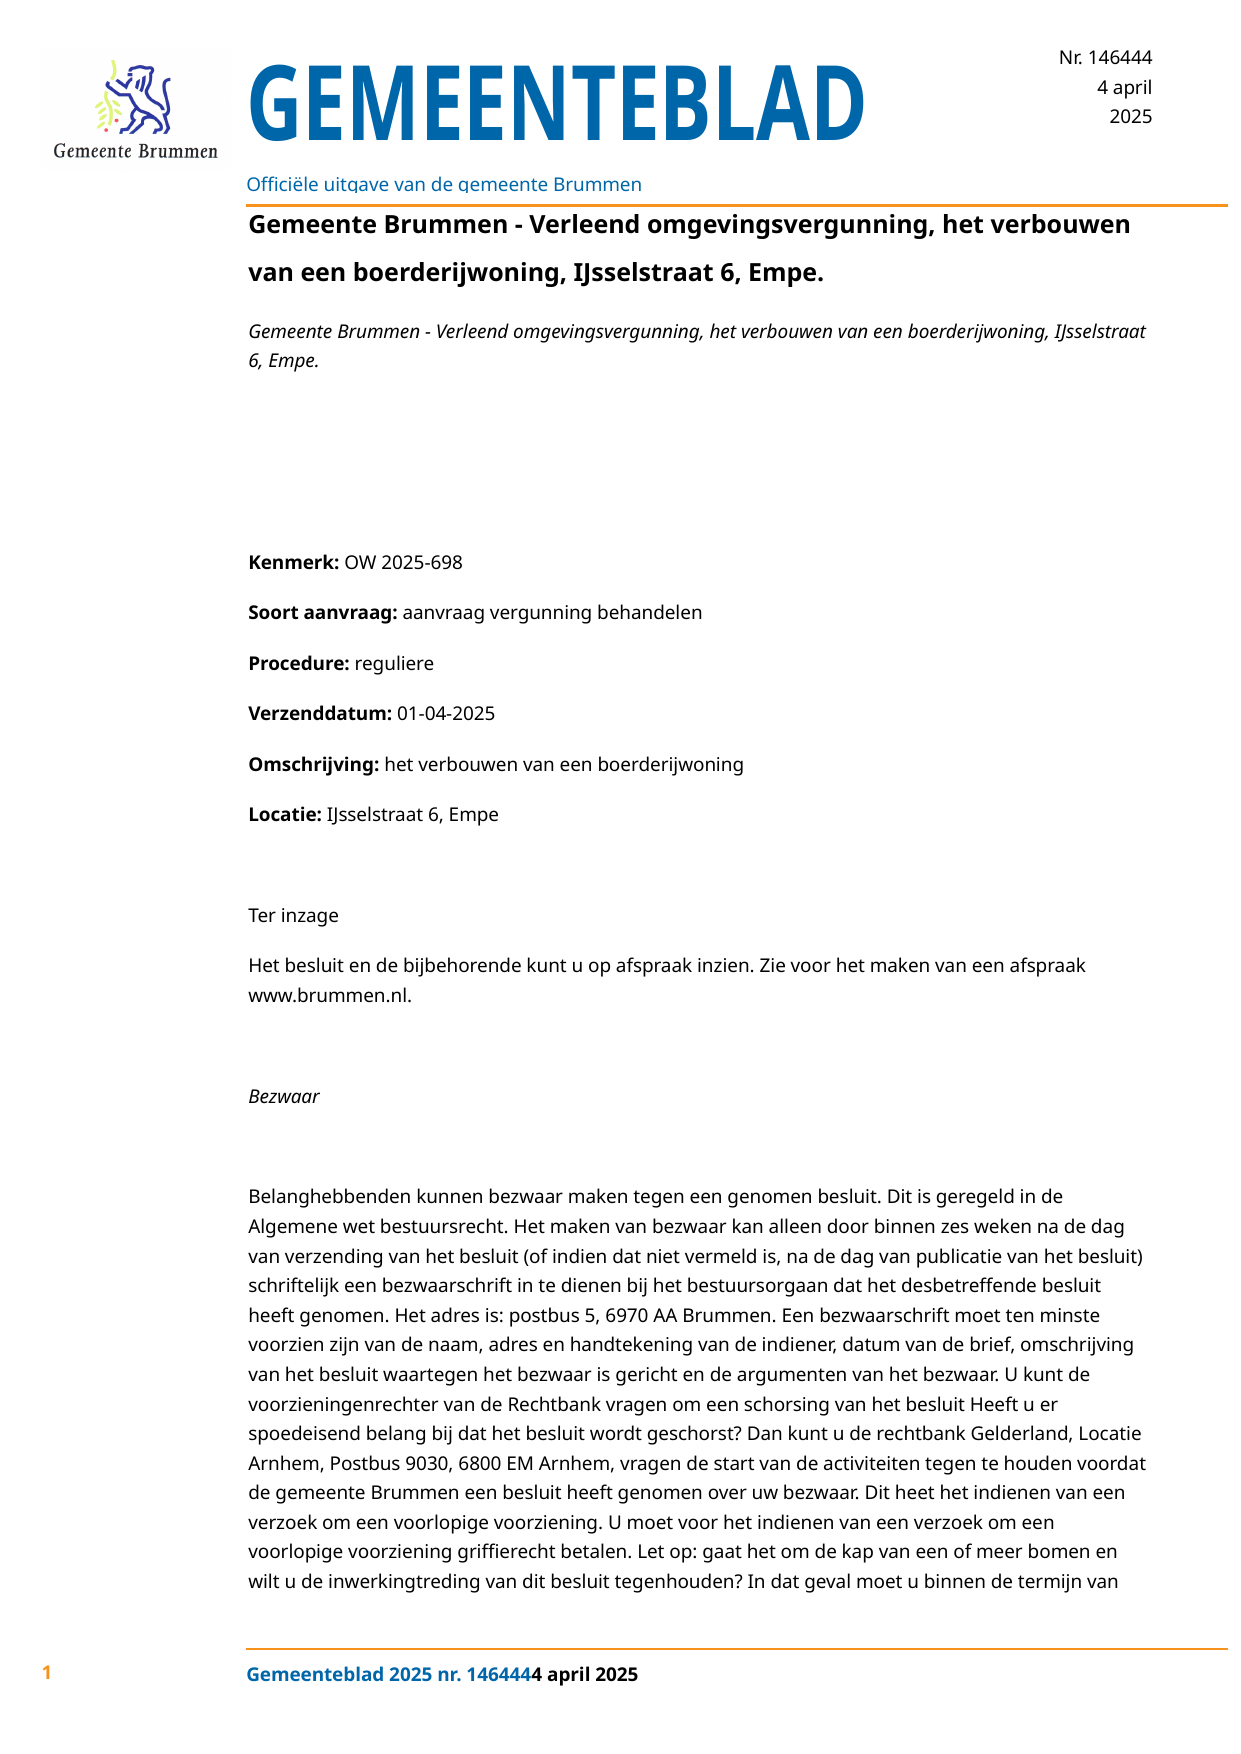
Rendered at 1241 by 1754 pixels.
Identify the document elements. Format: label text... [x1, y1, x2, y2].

text Omschrijving: het verbouwen van een boerderijwoning [248, 751, 1152, 777]
text Locatie: IJsselstraat 6, Empe [248, 801, 1152, 827]
text Verzenddatum: 01-04-2025 [248, 700, 1152, 726]
text Procedure: reguliere [248, 650, 1152, 676]
text Gemeente Brummen - Verleend omgevingsvergunning, het verbouwen van een boerderijwoning, IJsselstraat 6, Empe. [248, 207, 1152, 288]
text Soort aanvraag: aanvraag vergunning behandelen [248, 599, 1152, 625]
text Bezwaar [248, 1083, 1152, 1109]
text Belanghebbenden kunnen bezwaar maken tegen een genomen besluit. Dit is geregeld in de Algemene wet bestuursrecht. Het maken van bezwaar kan alleen door binnen zes weken na de dag van verzending van het besluit (of indien dat niet vermeld is, na de dag van publicatie van het besluit) schriftelijk een bezwaarschrift in te dienen bij het bestuursorgaan dat het desbetreffende besluit heeft genomen. Het adres is: postbus 5, 6970 AA Brummen. Een bezwaarschrift moet ten minste voorzien zijn van de naam, adres en handtekening van de indiener, datum van de brief, omschrijving van het besluit waartegen het bezwaar is gericht en de argumenten van het bezwaar. U kunt de voorzieningenrechter van de Rechtbank vragen om een schorsing van het besluit Heeft u er spoedeisend belang bij dat het besluit wordt geschorst? Dan kunt u de rechtbank Gelderland, Locatie Arnhem, Postbus 9030, 6800 EM Arnhem, vragen de start van de activiteiten tegen te houden voordat de gemeente Brummen een besluit heeft genomen over uw bezwaar. Dit heet het indienen van een verzoek om een voorlopige voorziening. U moet voor het indienen van een verzoek om een voorlopige voorziening griffierecht betalen. Let op: gaat het om de kap van een of meer bomen en wilt u de inwerkingtreding van dit besluit tegenhouden? In dat geval moet u binnen de termijn van [248, 1184, 1152, 1594]
text Het besluit en de bijbehorende kunt u op afspraak inzien. Zie voor het maken van een afspraak www.brummen.nl. [248, 952, 1152, 1008]
picture [41, 47, 231, 172]
text Gemeente Brummen - Verleend omgevingsvergunning, het verbouwen van een boerderijwoning, IJsselstraat 6, Empe. [248, 318, 1152, 373]
text Kenmerk: OW 2025-698 [248, 549, 1152, 575]
text Ter inzage [248, 902, 1152, 928]
